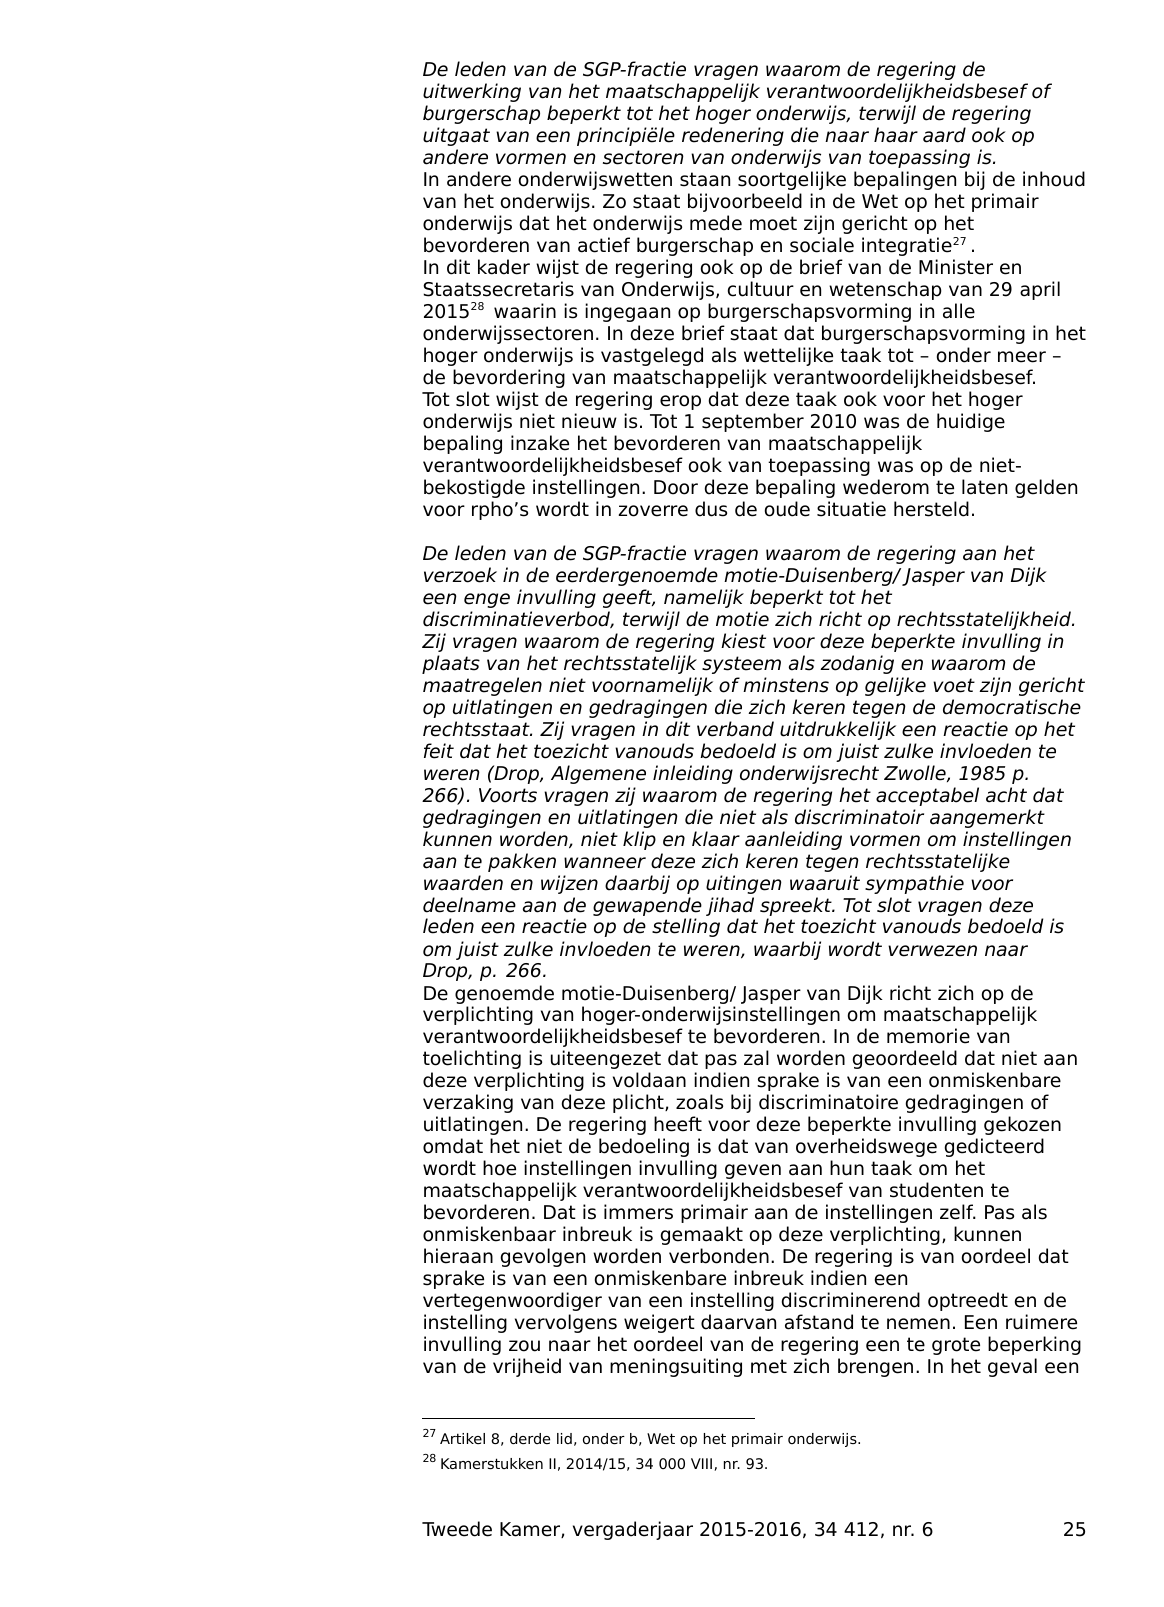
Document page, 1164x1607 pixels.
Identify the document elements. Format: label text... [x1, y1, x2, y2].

text Artikel 8, derde lid, onder b, Wet op het primair onderwijs. [422, 1427, 1087, 1449]
text In dit kader wijst de regering ook op de brief van de Minister en Staatssecretaris van Onderwijs, cultuur en wetenschap van 29 april 2015 waarin is ingegaan op burgerschapsvorming in alle onderwijssectoren. In deze brief staat dat burgerschapsvorming in het hoger onderwijs is vastgelegd als wettelijke taak tot – onder meer – de bevordering van maatschappelijk verantwoordelijkheidsbesef. [422, 257, 1087, 389]
text Kamerstukken II, 2014/15, 34 000 VIII, nr. 93. [422, 1452, 1087, 1474]
text In andere onderwijswetten staan soortgelijke bepalingen bij de inhoud van het onderwijs. Zo staat bijvoorbeeld in de Wet op het primair onderwijs dat het onderwijs mede moet zijn gericht op het bevorderen van actief burgerschap en sociale integratie. [422, 169, 1087, 257]
text De genoemde motie-Duisenberg/ Jasper van Dijk richt zich op de verplichting van hoger-onderwijsinstellingen om maatschappelijk verantwoordelijkheidsbesef te bevorderen. In de memorie van toelichting is uiteengezet dat pas zal worden geoordeeld dat niet aan deze verplichting is voldaan indien sprake is van een onmiskenbare verzaking van deze plicht, zoals bij discriminatoire gedragingen of uitlatingen. De regering heeft voor deze beperkte invulling gekozen omdat het niet de bedoeling is dat van overheidswege gedicteerd wordt hoe instellingen invulling geven aan hun taak om het maatschappelijk verantwoordelijkheidsbesef van studenten te bevorderen. Dat is immers primair aan de instellingen zelf. Pas als onmiskenbaar inbreuk is gemaakt op deze verplichting, kunnen hieraan gevolgen worden verbonden. De regering is van oordeel dat sprake is van een onmiskenbare inbreuk indien een vertegenwoordiger van een instelling discriminerend optreedt en de instelling vervolgens weigert daarvan afstand te nemen. Een ruimere invulling zou naar het oordeel van de regering een te grote beperking van de vrijheid van meningsuiting met zich brengen. In het geval een [422, 982, 1087, 1378]
text De leden van de SGP-fractie vragen waarom de regering aan het verzoek in de eerdergenoemde motie-Duisenberg/ Jasper van Dijk een enge invulling geeft, namelijk beperkt tot het discriminatieverbod, terwijl de motie zich richt op rechtsstatelijkheid. Zij vragen waarom de regering kiest voor deze beperkte invulling in plaats van het rechtsstatelijk systeem als zodanig en waarom de maatregelen niet voornamelijk of minstens op gelijke voet zijn gericht op uitlatingen en gedragingen die zich keren tegen de democratische rechtsstaat. Zij vragen in dit verband uitdrukkelijk een reactie op het feit dat het toezicht vanouds bedoeld is om juist zulke invloeden te weren (Drop, Algemene inleiding onderwijsrecht Zwolle, 1985 p. 266). Voorts vragen zij waarom de regering het acceptabel acht dat gedragingen en uitlatingen die niet als discriminatoir aangemerkt kunnen worden, niet klip en klaar aanleiding vormen om instellingen aan te pakken wanneer deze zich keren tegen rechtsstatelijke waarden en wijzen daarbij op uitingen waaruit sympathie voor deelname aan de gewapende jihad spreekt. Tot slot vragen deze leden een reactie op de stelling dat het toezicht vanouds bedoeld is om juist zulke invloeden te weren, waarbij wordt verwezen naar Drop, p. 266. [422, 543, 1087, 982]
text De leden van de SGP-fractie vragen waarom de regering de uitwerking van het maatschappelijk verantwoordelijkheidsbesef of burgerschap beperkt tot het hoger onderwijs, terwijl de regering uitgaat van een principiële redenering die naar haar aard ook op andere vormen en sectoren van onderwijs van toepassing is. [422, 59, 1087, 169]
text Tot slot wijst de regering erop dat deze taak ook voor het hoger onderwijs niet nieuw is. Tot 1 september 2010 was de huidige bepaling inzake het bevorderen van maatschappelijk verantwoordelijkheidsbesef ook van toepassing was op de niet-bekostigde instellingen. Door deze bepaling wederom te laten gelden voor rpho’s wordt in zoverre dus de oude situatie hersteld. [422, 389, 1087, 521]
